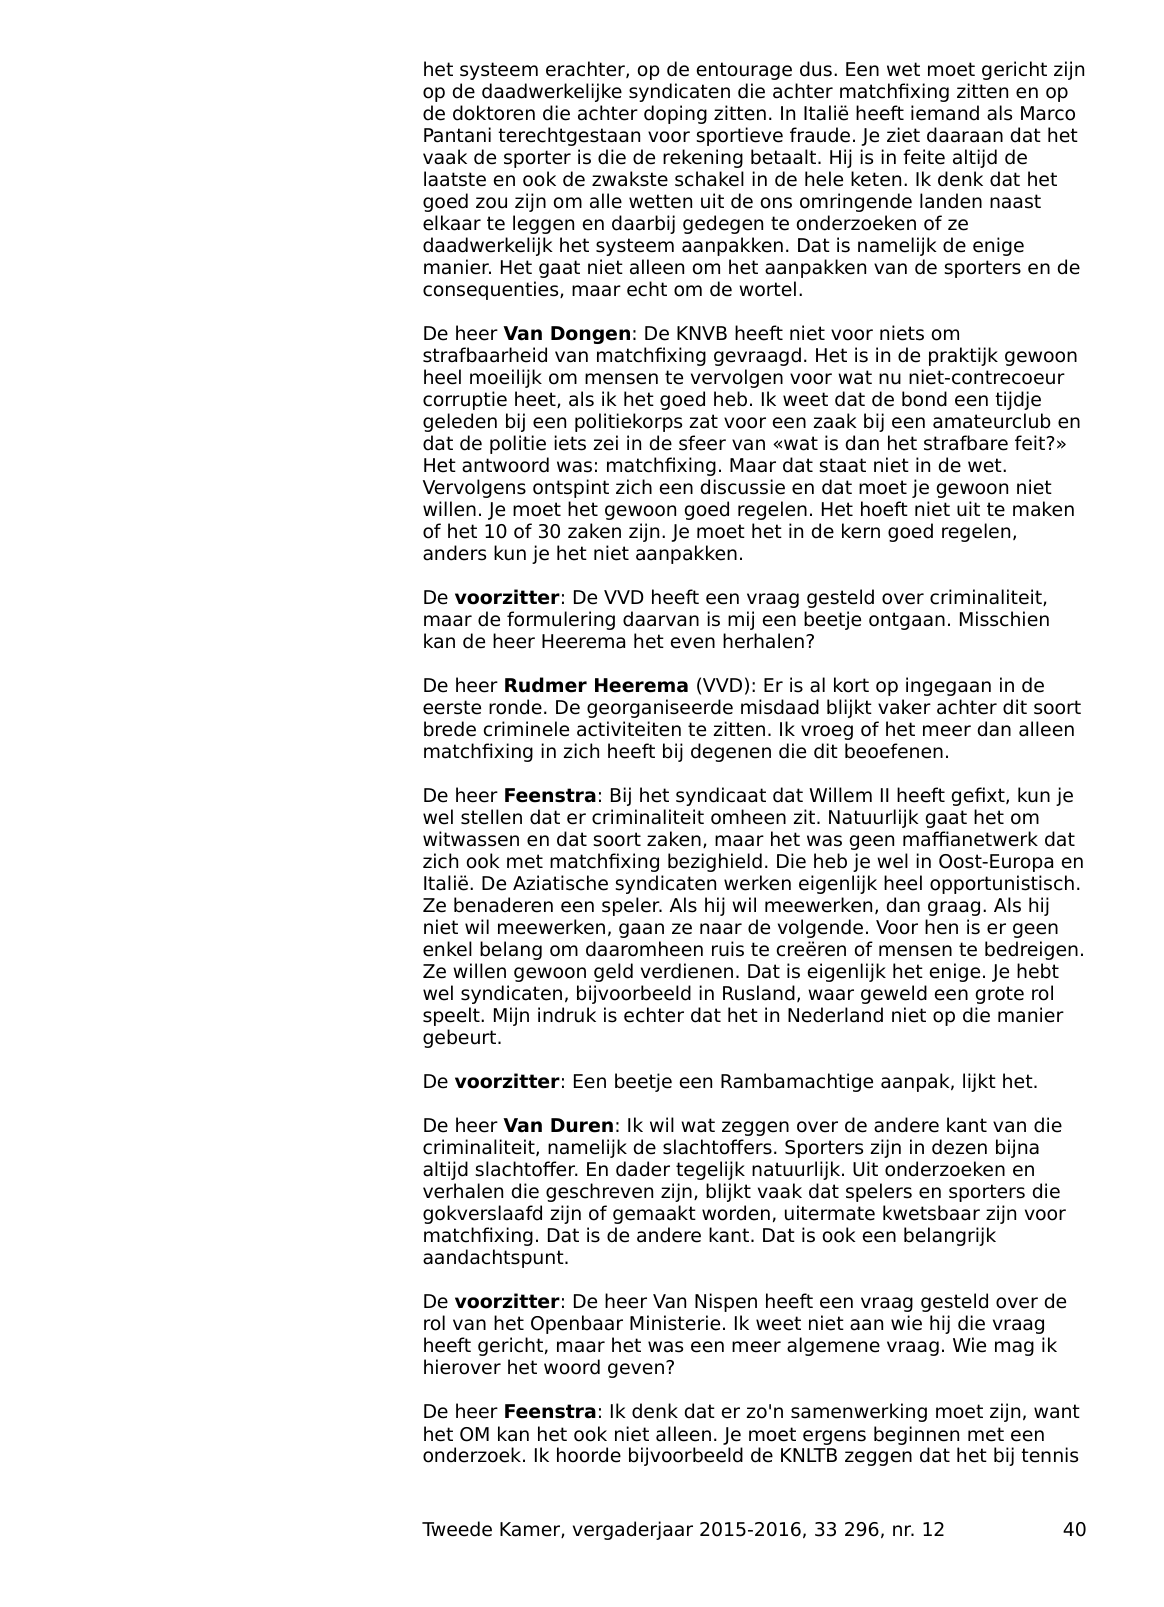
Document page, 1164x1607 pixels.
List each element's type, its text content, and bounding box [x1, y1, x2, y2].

text De voorzitter: De VVD heeft een vraag gesteld over criminaliteit, maar de formulering daarvan is mij een beetje ontgaan. Misschien kan de heer Heerema het even herhalen? [422, 587, 1087, 653]
text De heer Van Dongen: De KNVB heeft niet voor niets om strafbaarheid van matchfixing gevraagd. Het is in de praktijk gewoon heel moeilijk om mensen te vervolgen voor wat nu niet-contrecoeur corruptie heet, als ik het goed heb. Ik weet dat de bond een tijdje geleden bij een politiekorps zat voor een zaak bij een amateurclub en dat de politie iets zei in de sfeer van «wat is dan het strafbare feit?» Het antwoord was: matchfixing. Maar dat staat niet in de wet. Vervolgens ontspint zich een discussie en dat moet je gewoon niet willen. Je moet het gewoon goed regelen. Het hoeft niet uit te maken of het 10 of 30 zaken zijn. Je moet het in de kern goed regelen, anders kun je het niet aanpakken. [422, 323, 1087, 565]
text De voorzitter: Een beetje een Rambamachtige aanpak, lijkt het. [422, 1071, 1087, 1093]
text De heer Feenstra: Bij het syndicaat dat Willem II heeft gefixt, kun je wel stellen dat er criminaliteit omheen zit. Natuurlijk gaat het om witwassen en dat soort zaken, maar het was geen maffianetwerk dat zich ook met matchfixing bezighield. Die heb je wel in Oost-Europa en Italië. De Aziatische syndicaten werken eigenlijk heel opportunistisch. Ze benaderen een speler. Als hij wil meewerken, dan graag. Als hij niet wil meewerken, gaan ze naar de volgende. Voor hen is er geen enkel belang om daaromheen ruis te creëren of mensen te bedreigen. Ze willen gewoon geld verdienen. Dat is eigenlijk het enige. Je hebt wel syndicaten, bijvoorbeeld in Rusland, waar geweld een grote rol speelt. Mijn indruk is echter dat het in Nederland niet op die manier gebeurt. [422, 785, 1087, 1049]
text De heer Rudmer Heerema (VVD): Er is al kort op ingegaan in de eerste ronde. De georganiseerde misdaad blijkt vaker achter dit soort brede criminele activiteiten te zitten. Ik vroeg of het meer dan alleen matchfixing in zich heeft bij degenen die dit beoefenen. [422, 675, 1087, 763]
text het systeem erachter, op de entourage dus. Een wet moet gericht zijn op de daadwerkelijke syndicaten die achter matchfixing zitten en op de doktoren die achter doping zitten. In Italië heeft iemand als Marco Pantani terechtgestaan voor sportieve fraude. Je ziet daaraan dat het vaak de sporter is die de rekening betaalt. Hij is in feite altijd de laatste en ook de zwakste schakel in de hele keten. Ik denk dat het goed zou zijn om alle wetten uit de ons omringende landen naast elkaar te leggen en daarbij gedegen te onderzoeken of ze daadwerkelijk het systeem aanpakken. Dat is namelijk de enige manier. Het gaat niet alleen om het aanpakken van de sporters en de consequenties, maar echt om de wortel. [422, 59, 1087, 301]
text De voorzitter: De heer Van Nispen heeft een vraag gesteld over de rol van het Openbaar Ministerie. Ik weet niet aan wie hij die vraag heeft gericht, maar het was een meer algemene vraag. Wie mag ik hierover het woord geven? [422, 1291, 1087, 1379]
text De heer Feenstra: Ik denk dat er zo'n samenwerking moet zijn, want het OM kan het ook niet alleen. Je moet ergens beginnen met een onderzoek. Ik hoorde bijvoorbeeld de KNLTB zeggen dat het bij tennis [422, 1401, 1087, 1467]
text De heer Van Duren: Ik wil wat zeggen over de andere kant van die criminaliteit, namelijk de slachtoffers. Sporters zijn in dezen bijna altijd slachtoffer. En dader tegelijk natuurlijk. Uit onderzoeken en verhalen die geschreven zijn, blijkt vaak dat spelers en sporters die gokverslaafd zijn of gemaakt worden, uitermate kwetsbaar zijn voor matchfixing. Dat is de andere kant. Dat is ook een belangrijk aandachtspunt. [422, 1115, 1087, 1269]
